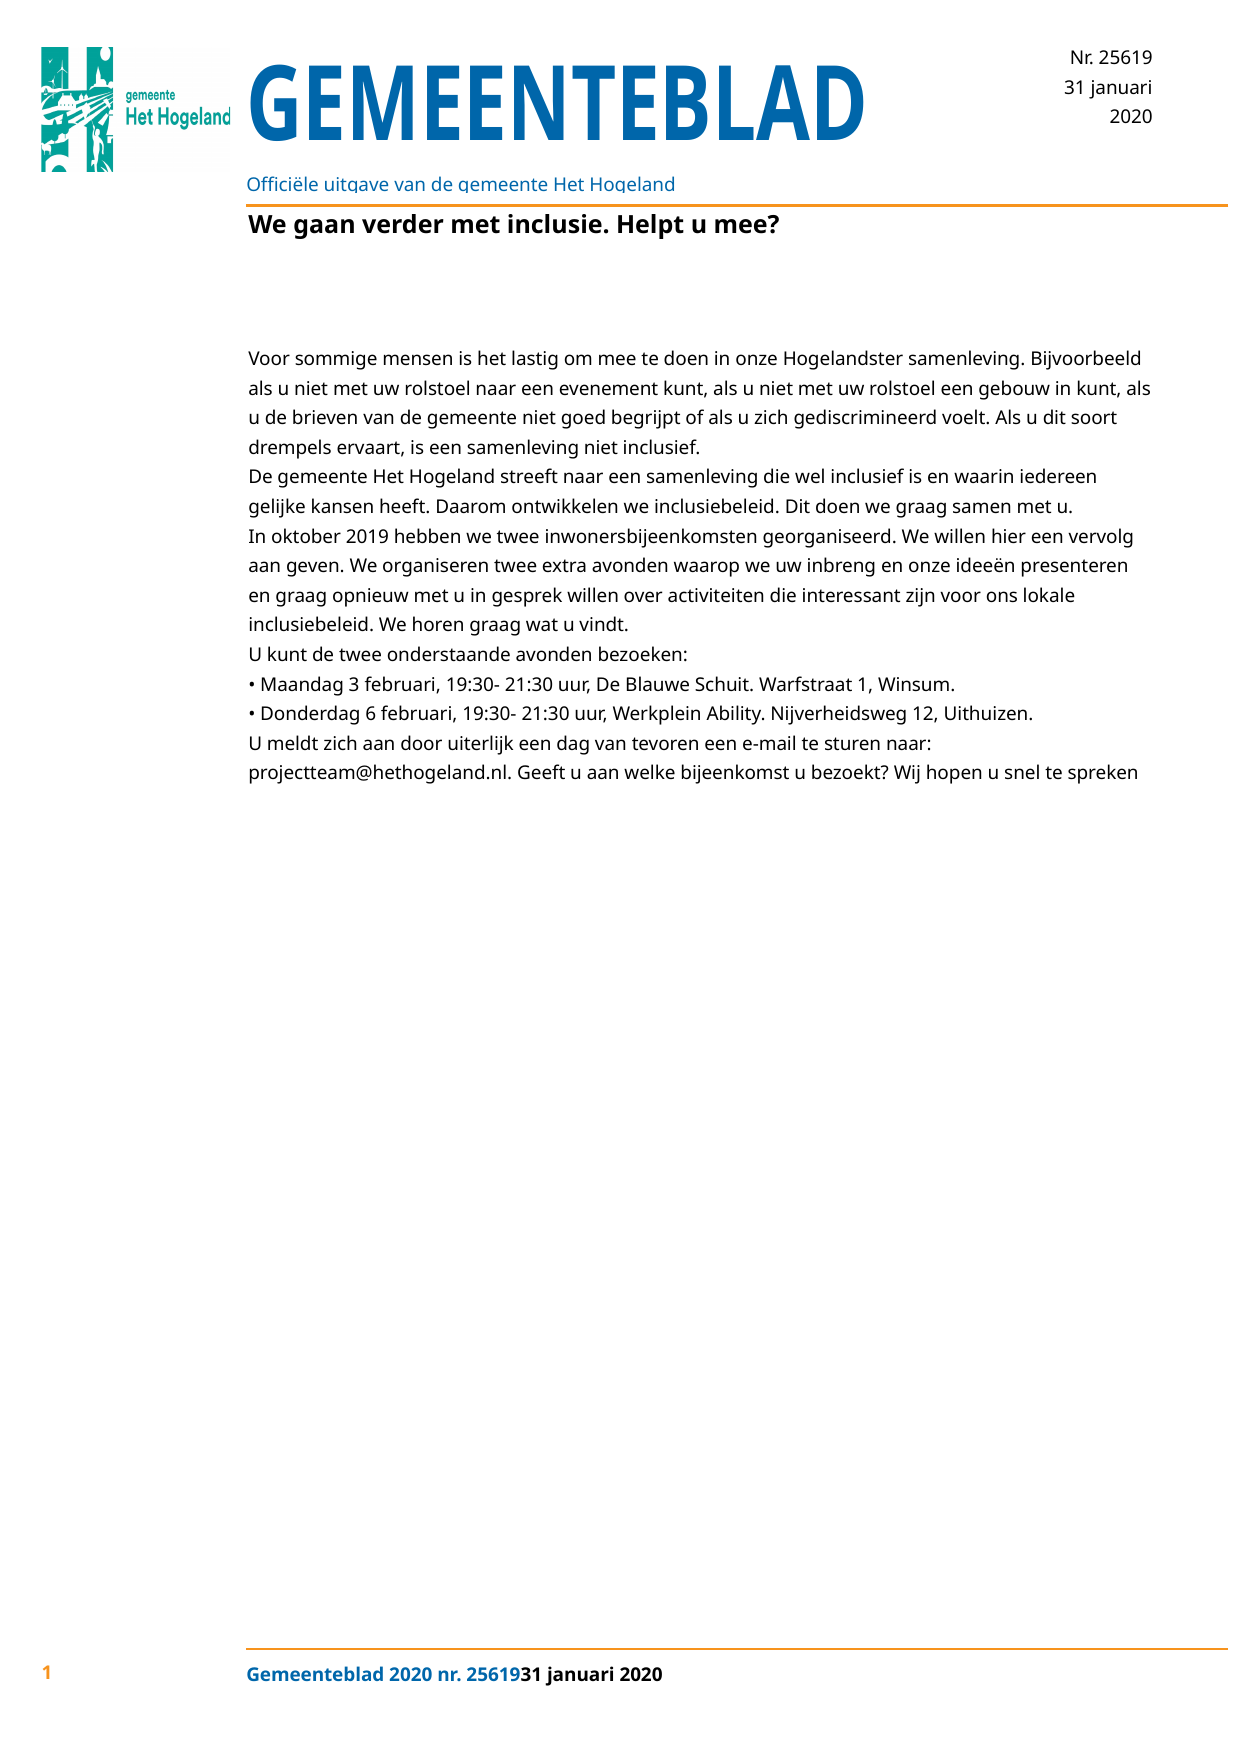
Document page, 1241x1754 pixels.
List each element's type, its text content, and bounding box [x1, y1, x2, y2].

text In oktober 2019 hebben we twee inwonersbijeenkomsten georganiseerd. We willen hier een vervolg aan geven. We organiseren twee extra avonden waarop we uw inbreng en onze ideeën presenteren en graag opnieuw met u in gesprek willen over activiteiten die interessant zijn voor ons lokale inclusiebeleid. We horen graag wat u vindt. [248, 523, 1152, 637]
text • Donderdag 6 februari, 19:30- 21:30 uur, Werkplein Ability. Nijverheidsweg 12, Uithuizen. [248, 700, 1152, 726]
text De gemeente Het Hogeland streeft naar een samenleving die wel inclusief is en waarin iedereen gelijke kansen heeft. Daarom ontwikkelen we inclusiebeleid. Dit doen we graag samen met u. [248, 464, 1152, 519]
picture [41, 47, 231, 172]
text We gaan verder met inclusie. Helpt u mee? [248, 207, 1152, 241]
text U kunt de twee onderstaande avonden bezoeken: [248, 641, 1152, 667]
text • Maandag 3 februari, 19:30- 21:30 uur, De Blauwe Schuit. Warfstraat 1, Winsum. [248, 671, 1152, 696]
text Voor sommige mensen is het lastig om mee te doen in onze Hogelandster samenleving. Bijvoorbeeld als u niet met uw rolstoel naar een evenement kunt, als u niet met uw rolstoel een gebouw in kunt, als u de brieven van de gemeente niet goed begrijpt of als u zich gediscrimineerd voelt. Als u dit soort drempels ervaart, is een samenleving niet inclusief. [248, 345, 1152, 460]
text U meldt zich aan door uiterlijk een dag van tevoren een e-mail te sturen naar: projectteam@hethogeland.nl. Geeft u aan welke bijeenkomst u bezoekt? Wij hopen u snel te spreken [248, 730, 1152, 785]
